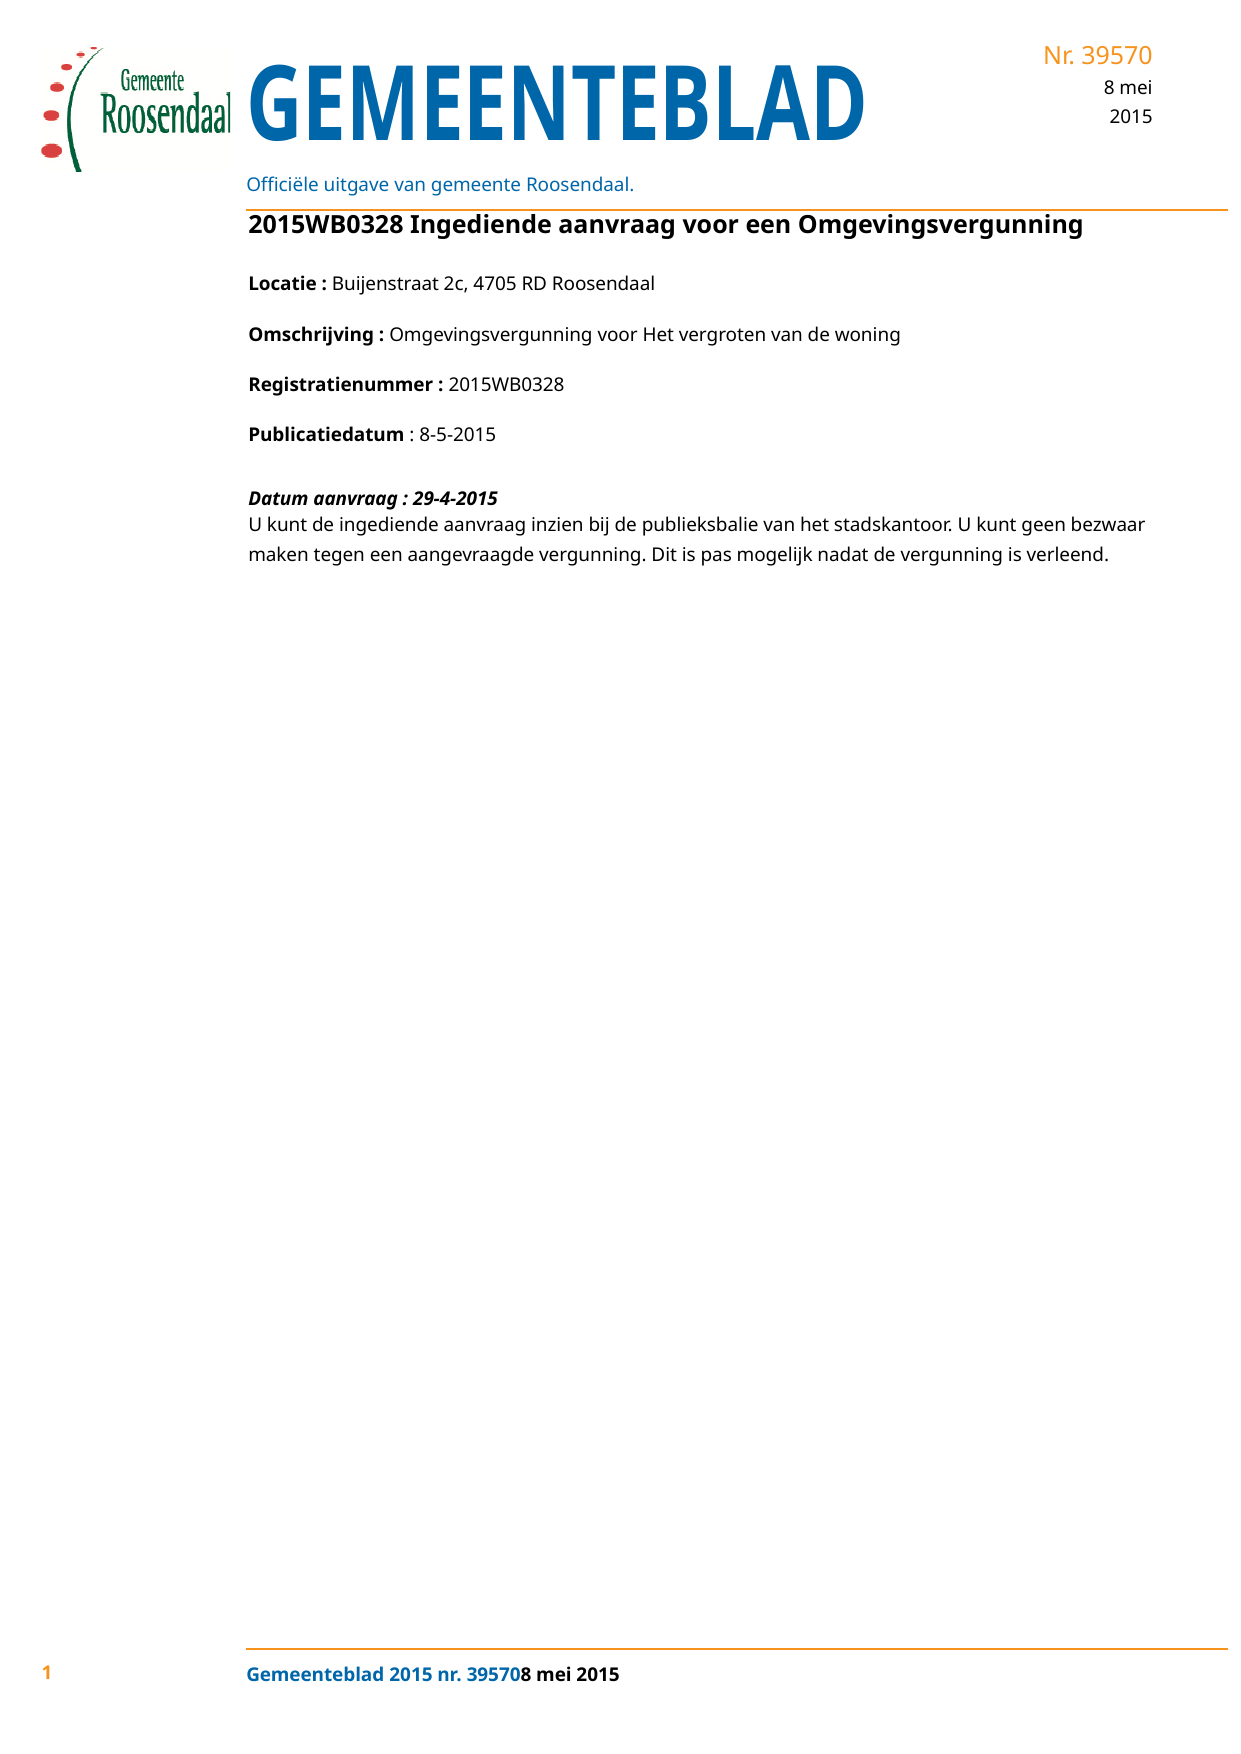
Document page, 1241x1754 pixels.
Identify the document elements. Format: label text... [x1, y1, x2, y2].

text Omschrijving : Omgevingsvergunning voor Het vergroten van de woning [248, 321, 1152, 346]
text Datum aanvraag : 29-4-2015 [248, 486, 1152, 511]
picture [41, 47, 231, 172]
text Locatie : Buijenstraat 2c, 4705 RD Roosendaal [248, 270, 1152, 296]
text Publicatiedatum : 8-5-2015 [248, 422, 1152, 447]
text U kunt de ingediende aanvraag inzien bij de publieksbalie van het stadskantoor. U kunt geen bezwaar maken tegen een aangevraagde vergunning. Dit is pas mogelijk nadat de vergunning is verleend. [248, 511, 1152, 567]
text Registratienummer : 2015WB0328 [248, 371, 1152, 397]
text 2015WB0328 Ingediende aanvraag voor een Omgevingsvergunning [248, 211, 1152, 241]
